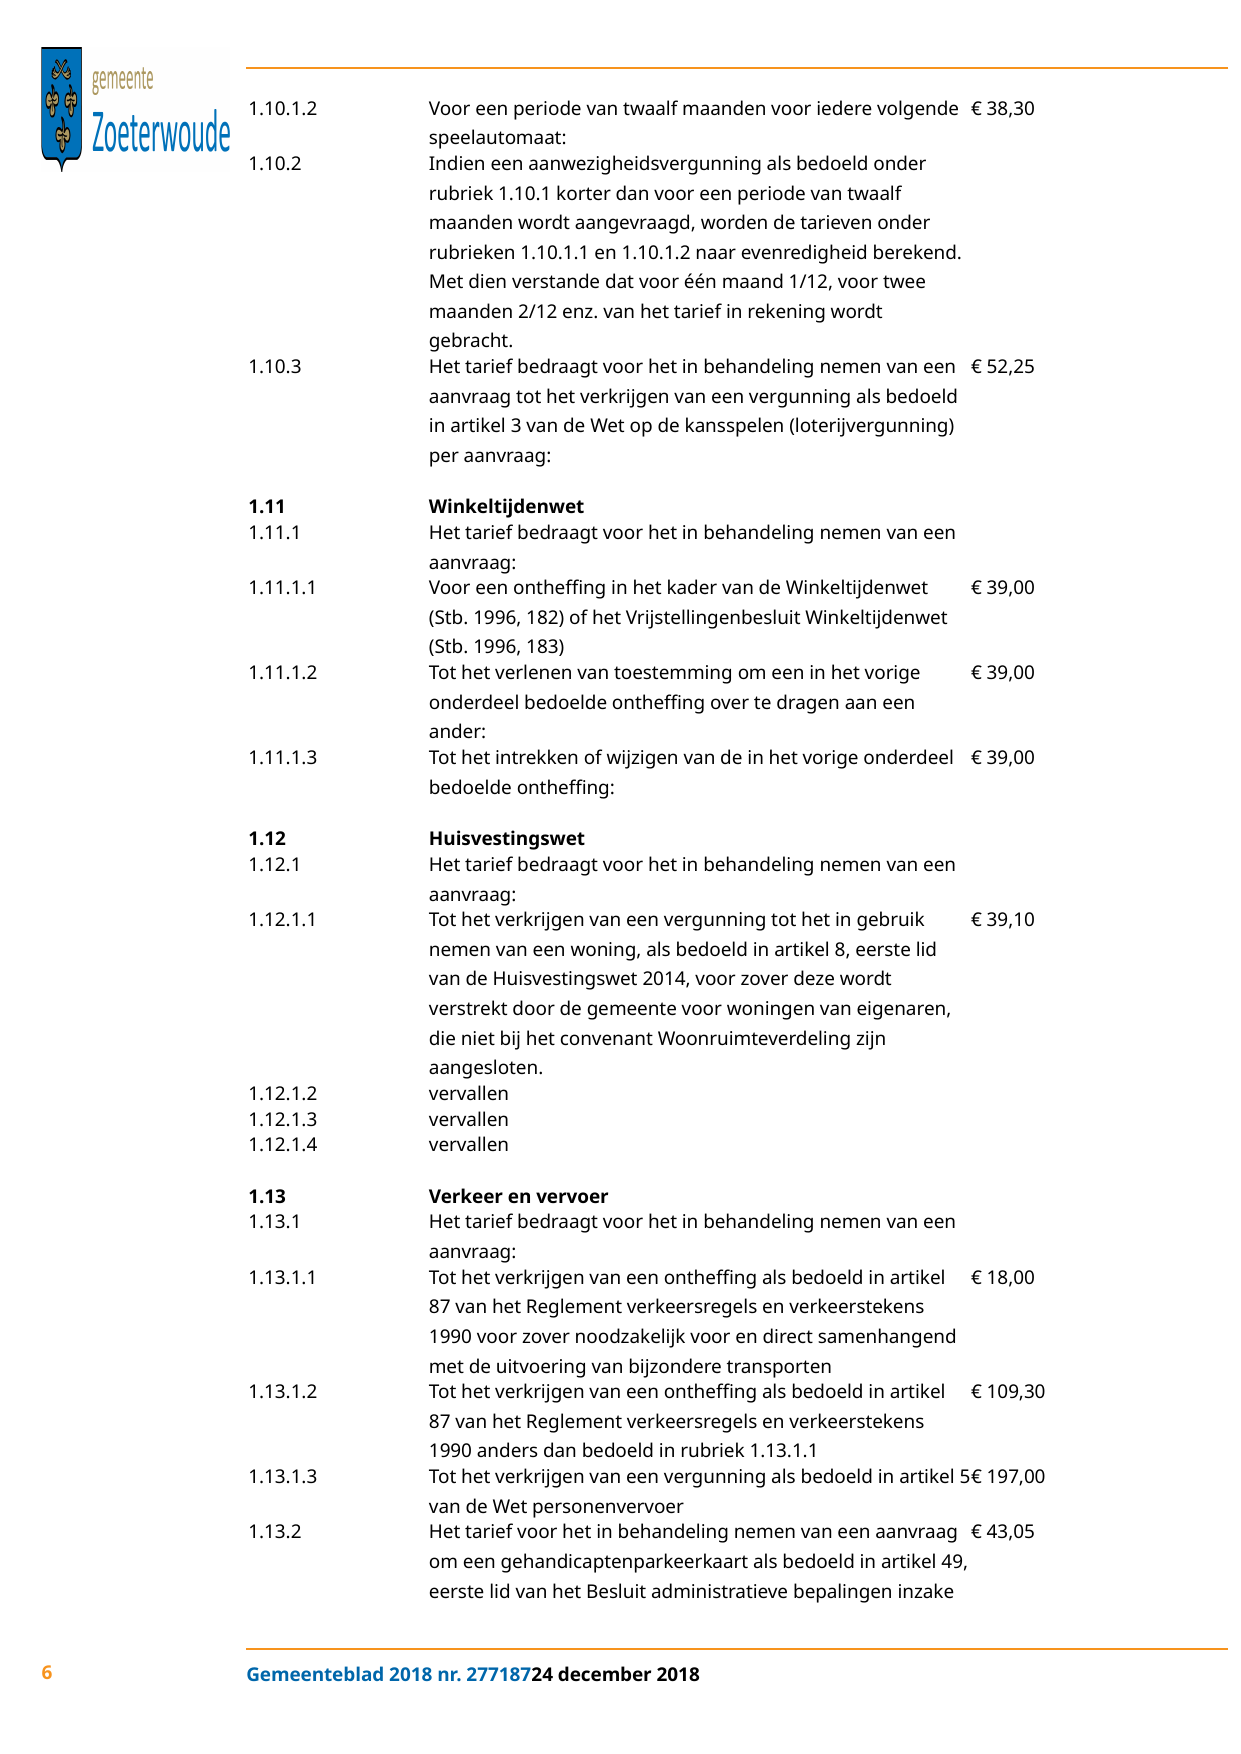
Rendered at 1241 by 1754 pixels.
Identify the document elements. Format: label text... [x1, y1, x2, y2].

table_cell 1.12.1.2 [248, 1080, 429, 1106]
table_cell vervallen [429, 1132, 971, 1157]
table_cell Het tarief bedraagt voor het in behandeling nemen van een aanvraag tot het verkrijgen van een vergunning als bedoeld in artikel 3 van de Wet op de kansspelen (loterijvergunning) per aanvraag: [429, 353, 971, 468]
table_cell Het tarief voor het in behandeling nemen van een aanvraag om een gehandicaptenparkeerkaart als bedoeld in artikel 49, eerste lid van het Besluit administratieve bepalingen inzake [429, 1519, 971, 1604]
table_cell 1.11.1 [248, 519, 429, 574]
table_cell [971, 1183, 1152, 1209]
table_cell € 39,00 [971, 660, 1152, 744]
table_cell [429, 468, 971, 493]
table_cell 1.10.1.2 [248, 95, 429, 150]
table_cell Tot het verlenen van toestemming om een in het vorige onderdeel bedoelde ontheffing over te dragen aan een ander: [429, 660, 971, 744]
table_cell € 109,30 [971, 1379, 1152, 1463]
table_cell € 197,00 [971, 1464, 1152, 1519]
table_cell [429, 1157, 971, 1183]
table_cell € 52,25 [971, 353, 1152, 468]
table_cell 1.13 [248, 1183, 429, 1209]
table_cell 1.12 [248, 825, 429, 851]
table_cell [971, 1209, 1152, 1264]
table_cell [248, 468, 429, 493]
table_cell Tot het intrekken of wijzigen van de in het vorige onderdeel bedoelde ontheffing: [429, 744, 971, 800]
table_cell [429, 800, 971, 825]
table_cell [971, 494, 1152, 519]
table_cell 1.12.1.1 [248, 906, 429, 1080]
table_cell 1.13.1.1 [248, 1264, 429, 1378]
table_cell € 39,10 [971, 906, 1152, 1080]
table_cell Voor een ontheffing in het kader van de Winkeltijdenwet (Stb. 1996, 182) of het Vrijstellingenbesluit Winkeltijdenwet (Stb. 1996, 183) [429, 575, 971, 659]
table_cell 1.11.1.2 [248, 660, 429, 744]
table_cell 1.10.2 [248, 150, 429, 353]
table_cell 1.12.1 [248, 851, 429, 906]
table_cell 1.11 [248, 494, 429, 519]
table_cell vervallen [429, 1106, 971, 1132]
table_cell [971, 1080, 1152, 1106]
table_cell 1.11.1.1 [248, 575, 429, 659]
table_cell [971, 825, 1152, 851]
table_cell 1.10.3 [248, 353, 429, 468]
table_cell [971, 519, 1152, 574]
table_cell [971, 1106, 1152, 1132]
table_cell 1.13.2 [248, 1519, 429, 1604]
table_cell Huisvestingswet [429, 825, 971, 851]
table_cell Winkeltijdenwet [429, 494, 971, 519]
table_cell [971, 851, 1152, 906]
table_cell vervallen [429, 1080, 971, 1106]
table_cell 1.13.1.3 [248, 1464, 429, 1519]
table_cell 1.12.1.3 [248, 1106, 429, 1132]
table_cell Het tarief bedraagt voor het in behandeling nemen van een aanvraag: [429, 851, 971, 906]
table_cell € 18,00 [971, 1264, 1152, 1378]
table_cell [971, 150, 1152, 353]
table_cell 1.11.1.3 [248, 744, 429, 800]
table_cell Verkeer en vervoer [429, 1183, 971, 1209]
table_cell € 38,30 [971, 95, 1152, 150]
table_cell Voor een periode van twaalf maanden voor iedere volgende speelautomaat: [429, 95, 971, 150]
table_cell € 43,05 [971, 1519, 1152, 1604]
table_cell Het tarief bedraagt voor het in behandeling nemen van een aanvraag: [429, 519, 971, 574]
table_cell € 39,00 [971, 575, 1152, 659]
table_cell [971, 468, 1152, 493]
table_cell 1.13.1 [248, 1209, 429, 1264]
table_cell 1.12.1.4 [248, 1132, 429, 1157]
table_cell [971, 1157, 1152, 1183]
table_cell 1.13.1.2 [248, 1379, 429, 1463]
table_cell Tot het verkrijgen van een vergunning tot het in gebruik nemen van een woning, als bedoeld in artikel 8, eerste lid van de Huisvestingswet 2014, voor zover deze wordt verstrekt door de gemeente voor woningen van eigenaren, die niet bij het convenant Woonruimteverdeling zijn aangesloten. [429, 906, 971, 1080]
table_cell Het tarief bedraagt voor het in behandeling nemen van een aanvraag: [429, 1209, 971, 1264]
table_cell [971, 800, 1152, 825]
table_cell € 39,00 [971, 744, 1152, 800]
picture [41, 47, 231, 172]
table_cell Tot het verkrijgen van een vergunning als bedoeld in artikel 5 van de Wet personenvervoer [429, 1464, 971, 1519]
table_cell [248, 1157, 429, 1183]
table_cell Tot het verkrijgen van een ontheffing als bedoeld in artikel 87 van het Reglement verkeersregels en verkeerstekens 1990 anders dan bedoeld in rubriek 1.13.1.1 [429, 1379, 971, 1463]
table_cell [971, 1132, 1152, 1157]
table_cell Tot het verkrijgen van een ontheffing als bedoeld in artikel 87 van het Reglement verkeersregels en verkeerstekens 1990 voor zover noodzakelijk voor en direct samenhangend met de uitvoering van bijzondere transporten [429, 1264, 971, 1378]
table_cell Indien een aanwezigheidsvergunning als bedoeld onder rubriek 1.10.1 korter dan voor een periode van twaalf maanden wordt aangevraagd, worden de tarieven onder rubrieken 1.10.1.1 en 1.10.1.2 naar evenredigheid berekend. Met dien verstande dat voor één maand 1/12, voor twee maanden 2/12 enz. van het tarief in rekening wordt gebracht. [429, 150, 971, 353]
table_cell [248, 800, 429, 825]
